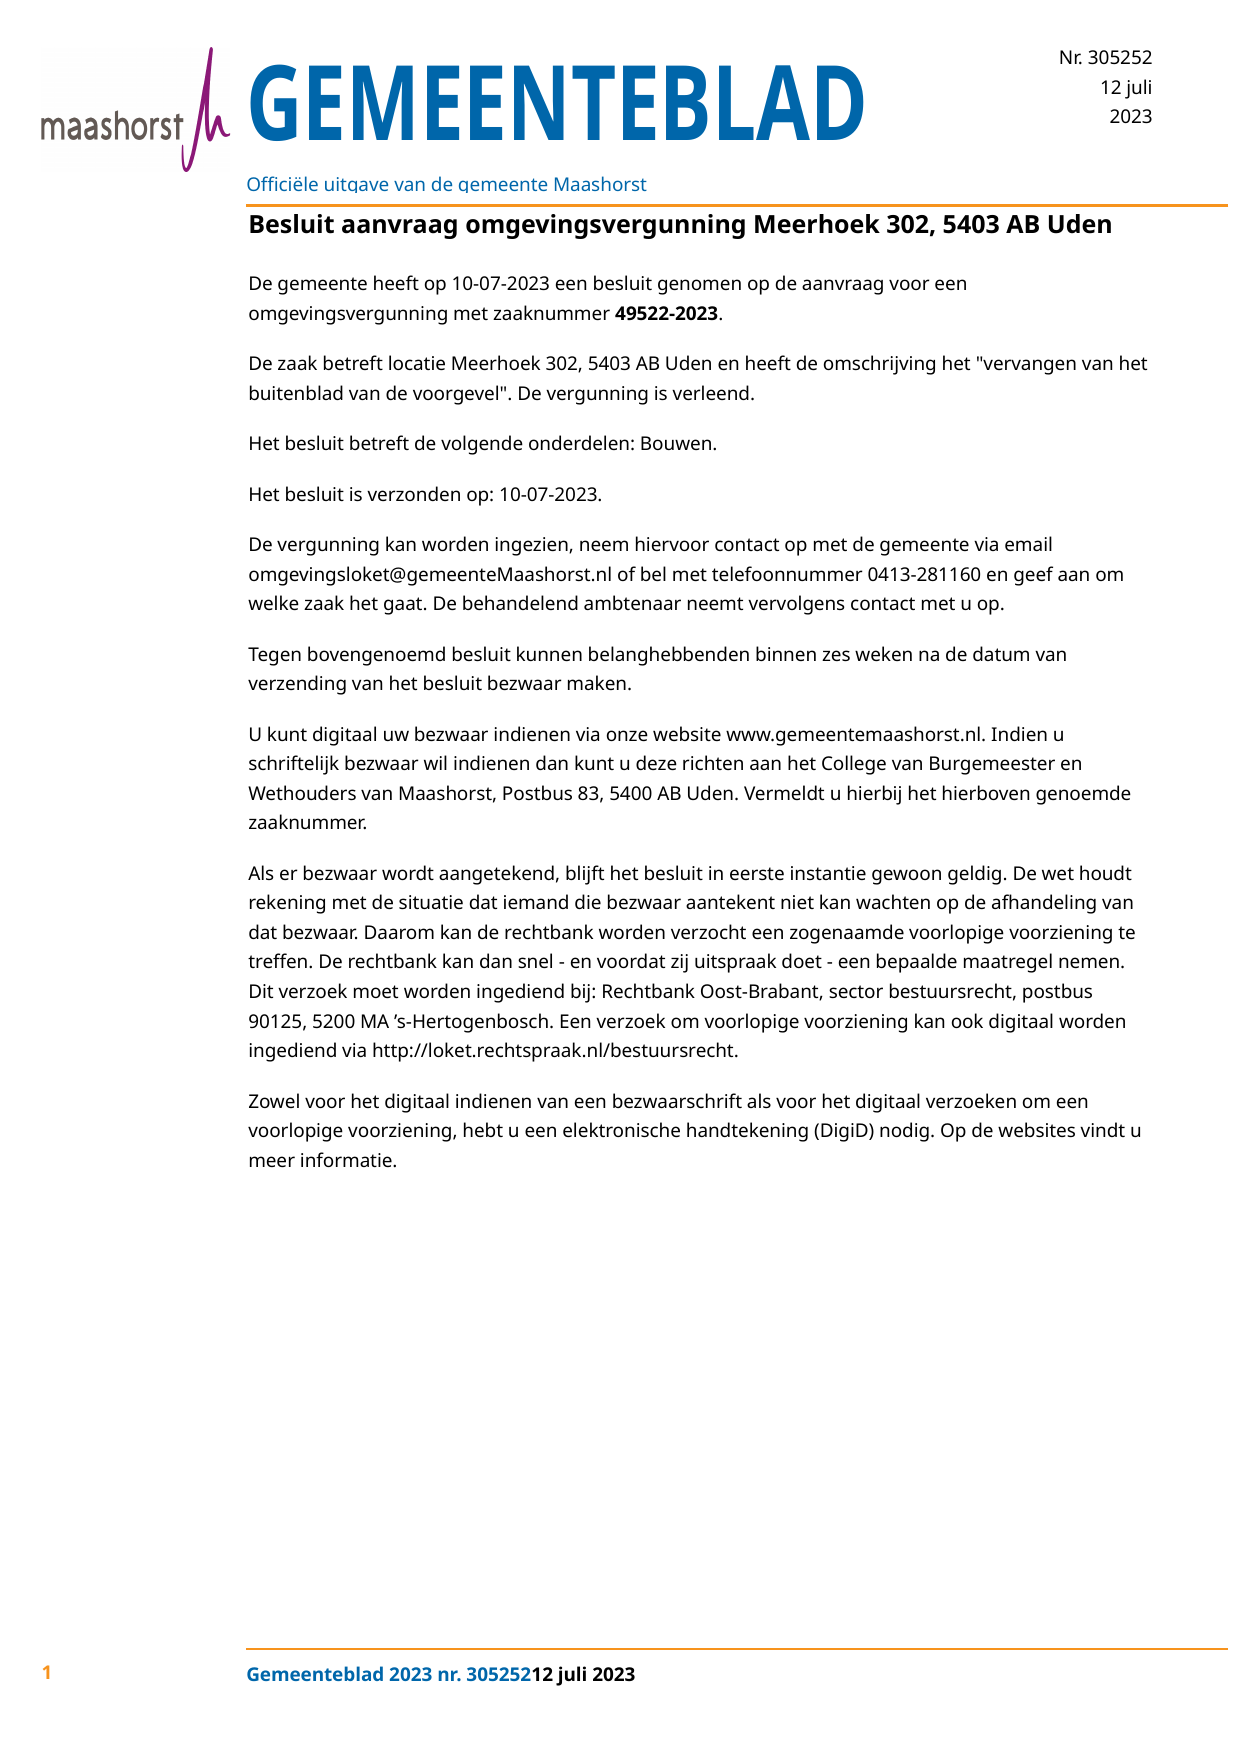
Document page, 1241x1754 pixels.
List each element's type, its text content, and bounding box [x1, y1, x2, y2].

text De gemeente heeft op 10-07-2023 een besluit genomen op de aanvraag voor een omgevingsvergunning met zaaknummer 49522-2023. [248, 270, 1152, 326]
text Besluit aanvraag omgevingsvergunning Meerhoek 302, 5403 AB Uden [248, 207, 1152, 241]
text Het besluit is verzonden op: 10-07-2023. [248, 481, 1152, 506]
text De vergunning kan worden ingezien, neem hiervoor contact op met de gemeente via email omgevingsloket@gemeenteMaashorst.nl of bel met telefoonnummer 0413-281160 en geef aan om welke zaak het gaat. De behandelend ambtenaar neemt vervolgens contact met u op. [248, 531, 1152, 616]
text De zaak betreft locatie Meerhoek 302, 5403 AB Uden en heeft de omschrijving het "vervangen van het buitenblad van de voorgevel". De vergunning is verleend. [248, 350, 1152, 406]
text Tegen bovengenoemd besluit kunnen belanghebbenden binnen zes weken na de datum van verzending van het besluit bezwaar maken. [248, 641, 1152, 696]
text Als er bezwaar wordt aangetekend, blijft het besluit in eerste instantie gewoon geldig. De wet houdt rekening met de situatie dat iemand die bezwaar aantekent niet kan wachten op de afhandeling van dat bezwaar. Daarom kan de rechtbank worden verzocht een zogenaamde voorlopige voorziening te treffen. De rechtbank kan dan snel - en voordat zij uitspraak doet - een bepaalde maatregel nemen. Dit verzoek moet worden ingediend bij: Rechtbank Oost-Brabant, sector bestuursrecht, postbus 90125, 5200 MA ’s-Hertogenbosch. Een verzoek om voorlopige voorziening kan ook digitaal worden ingediend via http://loket.rechtspraak.nl/bestuursrecht. [248, 860, 1152, 1063]
text Zowel voor het digitaal indienen van een bezwaarschrift als voor het digitaal verzoeken om een voorlopige voorziening, hebt u een elektronische handtekening (DigiD) nodig. Op de websites vindt u meer informatie. [248, 1088, 1152, 1173]
text U kunt digitaal uw bezwaar indienen via onze website www.gemeentemaashorst.nl. Indien u schriftelijk bezwaar wil indienen dan kunt u deze richten aan het College van Burgemeester en Wethouders van Maashorst, Postbus 83, 5400 AB Uden. Vermeldt u hierbij het hierboven genoemde zaaknummer. [248, 721, 1152, 835]
text Het besluit betreft de volgende onderdelen: Bouwen. [248, 430, 1152, 456]
picture [41, 47, 231, 172]
